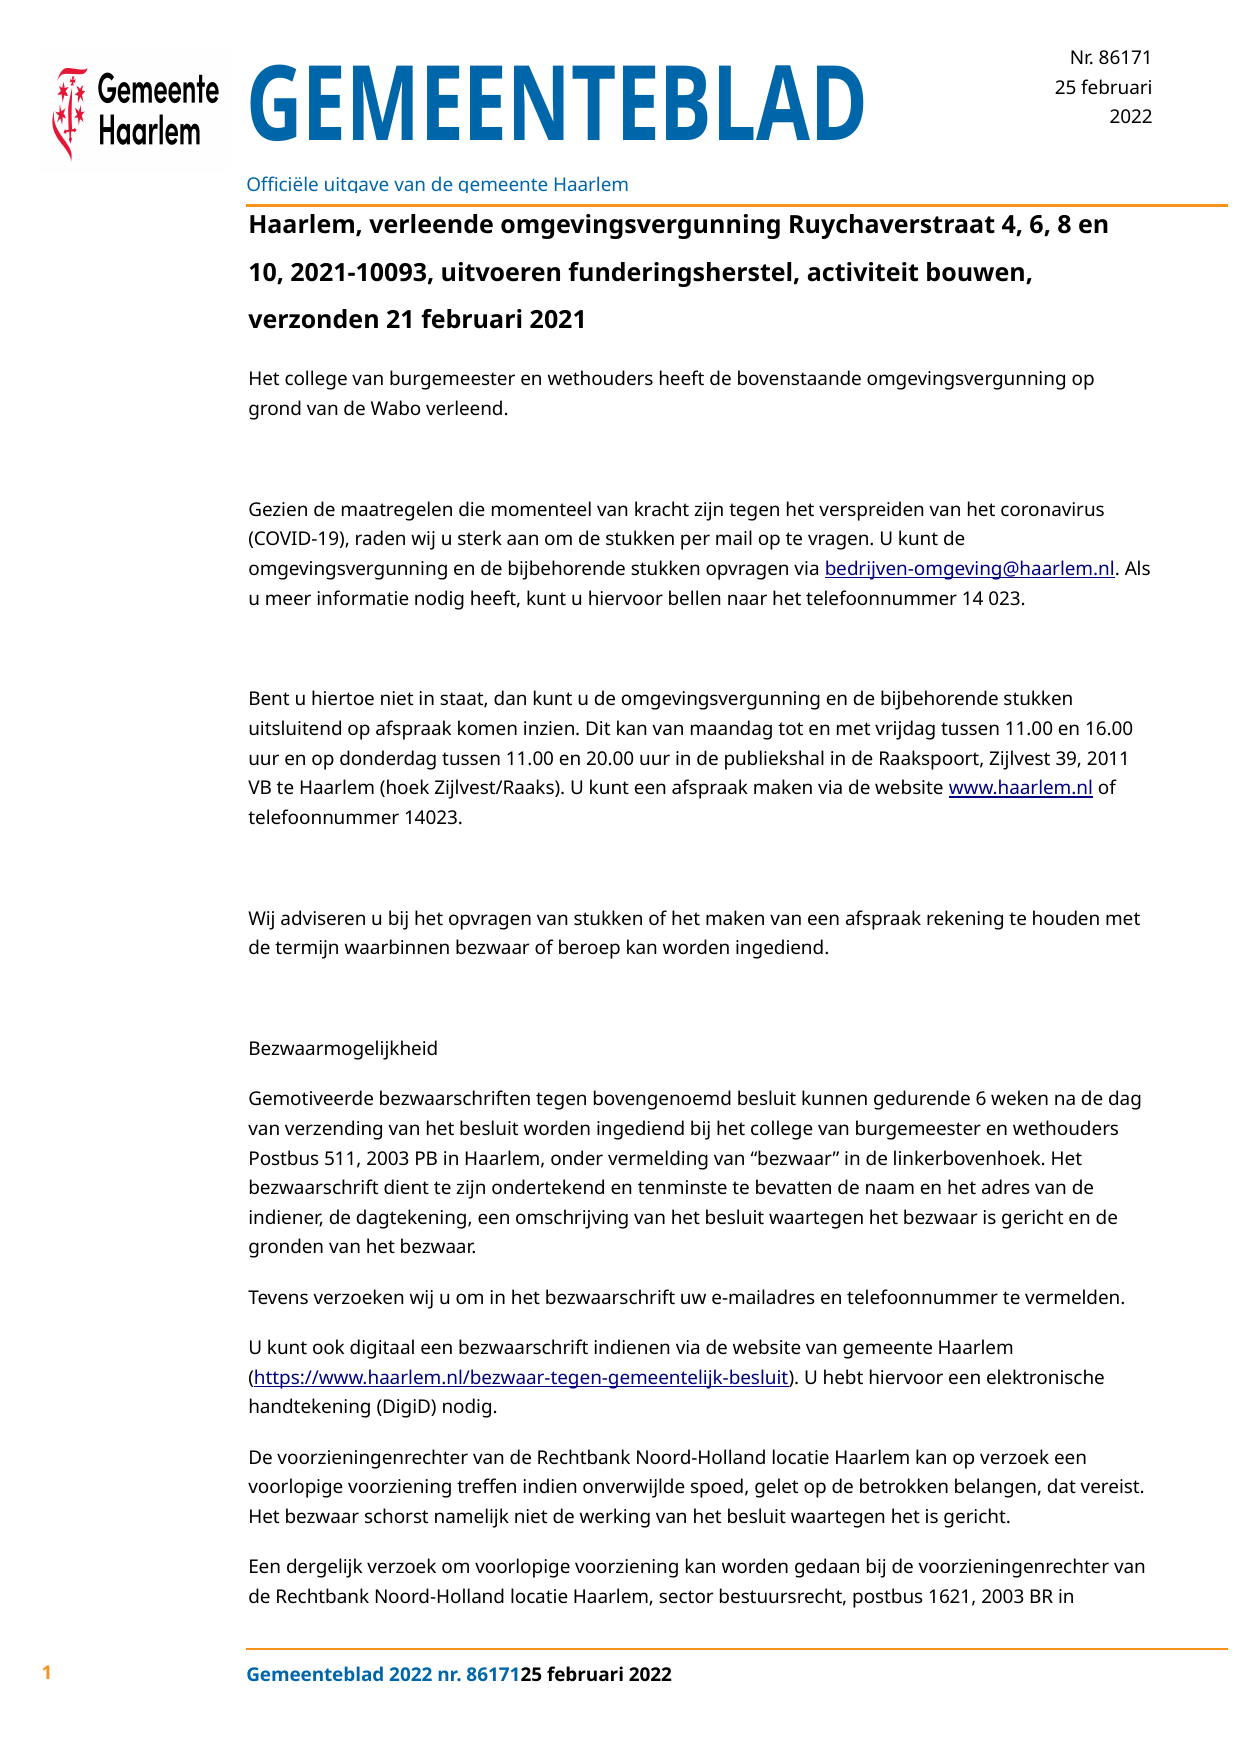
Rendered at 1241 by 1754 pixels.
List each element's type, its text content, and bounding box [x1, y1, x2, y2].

text Haarlem, verleende omgevingsvergunning Ruychaverstraat 4, 6, 8 en 10, 2021-10093, uitvoeren funderingsherstel, activiteit bouwen, verzonden 21 februari 2021 [248, 207, 1152, 336]
text Tevens verzoeken wij u om in het bezwaarschrift uw e-mailadres en telefoonnummer te vermelden. [248, 1284, 1152, 1309]
text Een dergelijk verzoek om voorlopige voorziening kan worden gedaan bij de voorzieningenrechter van de Rechtbank Noord-Holland locatie Haarlem, sector bestuursrecht, postbus 1621, 2003 BR in [248, 1553, 1152, 1609]
picture [41, 47, 231, 172]
text De voorzieningenrechter van de Rechtbank Noord-Holland locatie Haarlem kan op verzoek een voorlopige voorziening treffen indien onverwijlde spoed, gelet op de betrokken belangen, dat vereist. Het bezwaar schorst namelijk niet de werking van het besluit waartegen het is gericht. [248, 1444, 1152, 1529]
text Het college van burgemeester en wethouders heeft de bovenstaande omgevingsvergunning op grond van de Wabo verleend. [248, 366, 1152, 421]
text Wij adviseren u bij het opvragen van stukken of het maken van een afspraak rekening te houden met de termijn waarbinnen bezwaar of beroep kan worden ingediend. [248, 905, 1152, 960]
text Gezien de maatregelen die momenteel van kracht zijn tegen het verspreiden van het coronavirus (COVID-19), raden wij u sterk aan om de stukken per mail op te vragen. U kunt de omgevingsvergunning en de bijbehorende stukken opvragen via bedrijven-omgeving@haarlem.nl. Als u meer informatie nodig heeft, kunt u hiervoor bellen naar het telefoonnummer 14 023. [248, 496, 1152, 610]
text Bezwaarmogelijkheid [248, 1035, 1152, 1061]
text Bent u hiertoe niet in staat, dan kunt u de omgevingsvergunning en de bijbehorende stukken uitsluitend op afspraak komen inzien. Dit kan van maandag tot en met vrijdag tussen 11.00 en 16.00 uur en op donderdag tussen 11.00 en 20.00 uur in de publiekshal in de Raakspoort, Zijlvest 39, 2011 VB te Haarlem (hoek Zijlvest/Raaks). U kunt een afspraak maken via de website www.haarlem.nl of telefoonnummer 14023. [248, 686, 1152, 829]
text U kunt ook digitaal een bezwaarschrift indienen via de website van gemeente Haarlem (https://www.haarlem.nl/bezwaar-tegen-gemeentelijk-besluit). U hebt hiervoor een elektronische handtekening (DigiD) nodig. [248, 1334, 1152, 1419]
text Gemotiveerde bezwaarschriften tegen bovengenoemd besluit kunnen gedurende 6 weken na de dag van verzending van het besluit worden ingediend bij het college van burgemeester en wethouders Postbus 511, 2003 PB in Haarlem, onder vermelding van “bezwaar” in de linkerbovenhoek. Het bezwaarschrift dient te zijn ondertekend en tenminste te bevatten de naam en het adres van de indiener, de dagtekening, een omschrijving van het besluit waartegen het bezwaar is gericht en de gronden van het bezwaar. [248, 1086, 1152, 1259]
